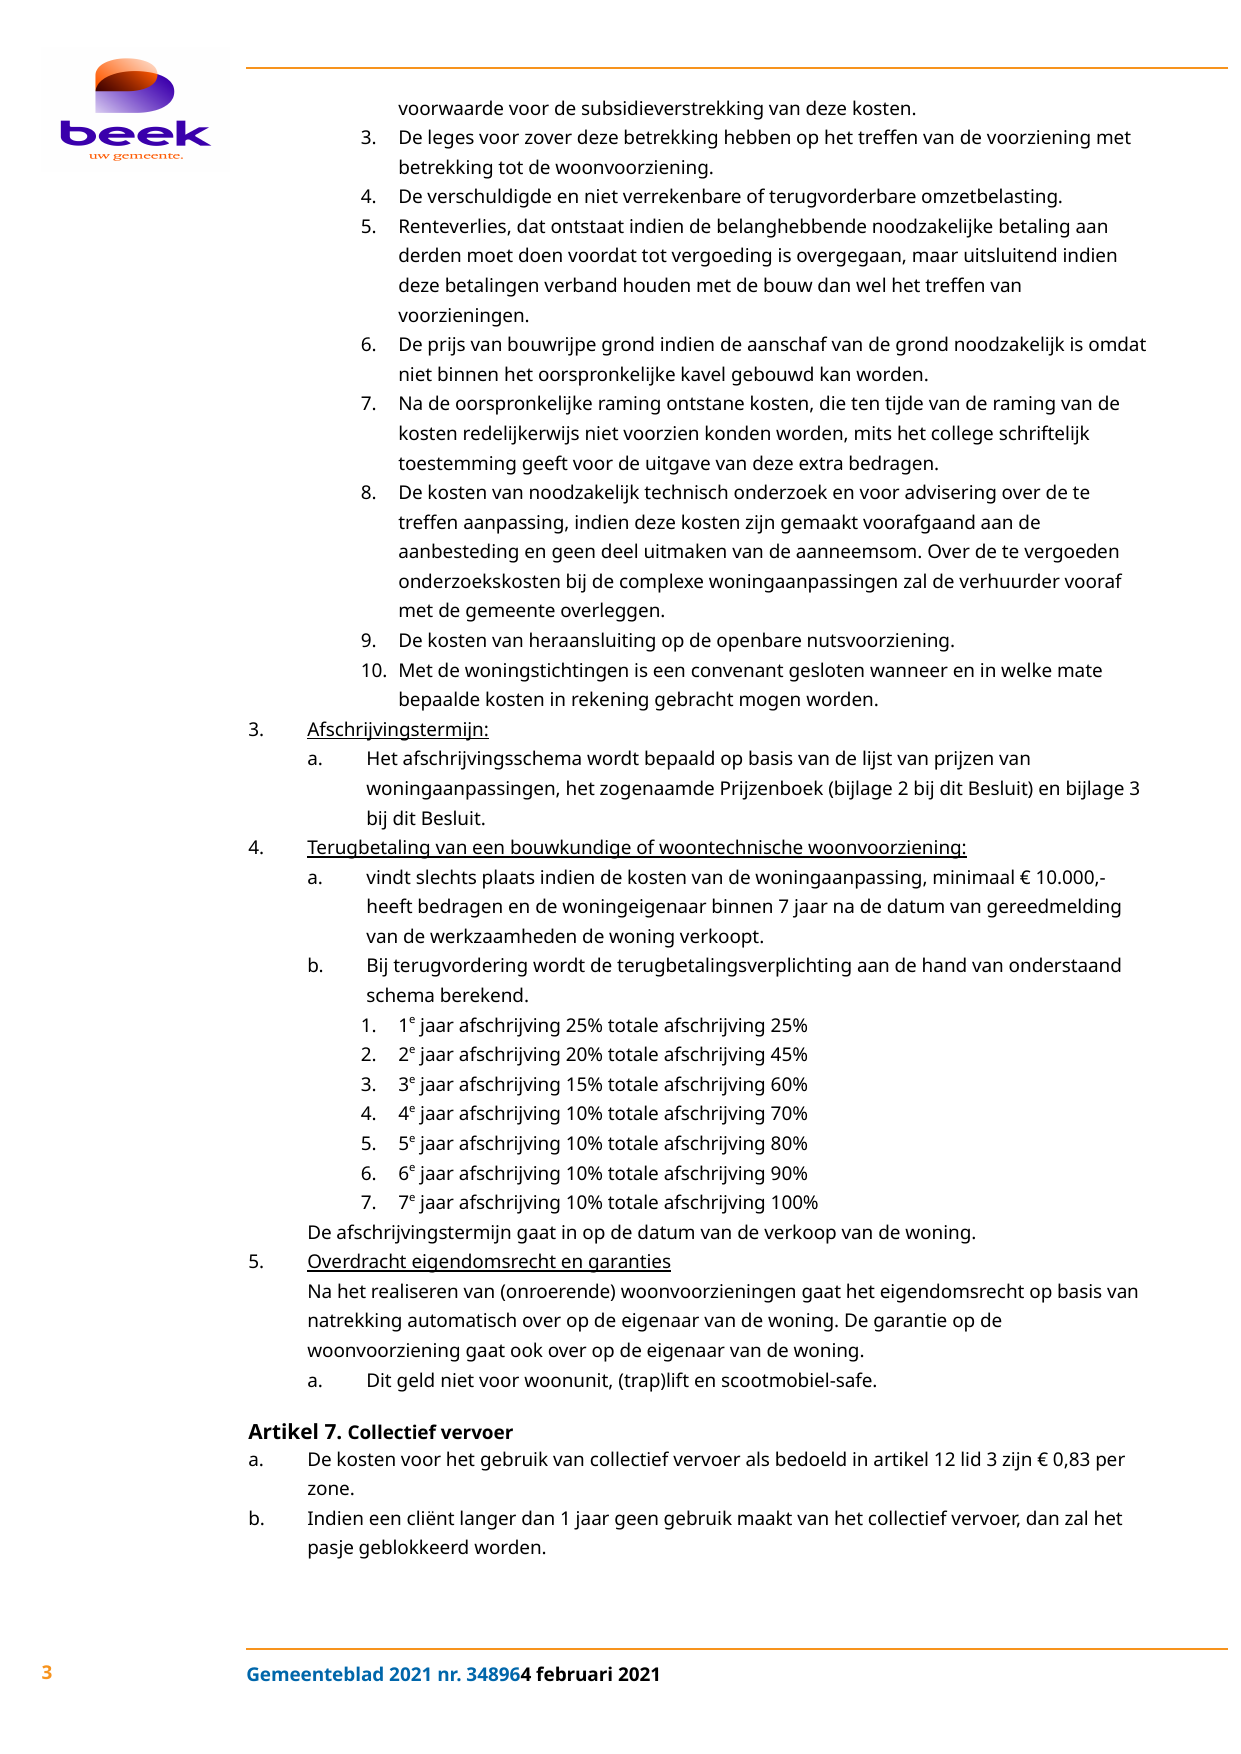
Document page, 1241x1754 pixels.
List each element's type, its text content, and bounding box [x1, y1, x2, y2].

list De prijs van bouwrijpe grond indien de aanschaf van de grond noodzakelijk is omdat niet binnen het oorspronkelijke kavel gebouwd kan worden. [361, 331, 1152, 387]
list Dit geld niet voor woonunit, (trap)lift en scootmobiel-safe. [307, 1367, 1152, 1393]
list De kosten van heraansluiting op de openbare nutsvoorziening. [361, 627, 1152, 653]
list Met de woningstichtingen is een convenant gesloten wanneer en in welke mate bepaalde kosten in rekening gebracht mogen worden. [361, 657, 1152, 712]
list De afschrijvingstermijn gaat in op de datum van de verkoop van de woning. [248, 1219, 1152, 1245]
list Bij terugvordering wordt de terugbetalingsverplichting aan de hand van onderstaand schema berekend. [307, 953, 1152, 1008]
list De leges voor zover deze betrekking hebben op het treffen van de voorziening met betrekking tot de woonvoorziening. [361, 124, 1152, 180]
list Na het realiseren van (onroerende) woonvoorzieningen gaat het eigendomsrecht op basis van natrekking automatisch over op de eigenaar van de woning. De garantie op de woonvoorziening gaat ook over op de eigenaar van de woning. [248, 1278, 1152, 1363]
list 7e jaar afschrijving 10% totale afschrijving 100% [361, 1189, 1152, 1215]
list De kosten voor het gebruik van collectief vervoer als bedoeld in artikel 12 lid 3 zijn € 0,83 per zone. [248, 1446, 1152, 1501]
list voorwaarde voor de subsidieverstrekking van deze kosten. [361, 95, 1152, 121]
list Overdracht eigendomsrecht en garanties [248, 1248, 1152, 1274]
list 4e jaar afschrijving 10% totale afschrijving 70% [361, 1101, 1152, 1126]
list De kosten van noodzakelijk technisch onderzoek en voor advisering over de te treffen aanpassing, indien deze kosten zijn gemaakt voorafgaand aan de aanbesteding en geen deel uitmaken van de aanneemsom. Over de te vergoeden onderzoekskosten bij de complexe woningaanpassingen zal de verhuurder vooraf met de gemeente overleggen. [361, 479, 1152, 623]
list De verschuldigde en niet verrekenbare of terugvorderbare omzetbelasting. [361, 183, 1152, 209]
list 2e jaar afschrijving 20% totale afschrijving 45% [361, 1041, 1152, 1067]
list Het afschrijvingsschema wordt bepaald op basis van de lijst van prijzen van woningaanpassingen, het zogenaamde Prijzenboek (bijlage 2 bij dit Besluit) en bijlage 3 bij dit Besluit. [307, 746, 1152, 831]
text Artikel 7. Collectief vervoer [248, 1417, 1152, 1446]
list Terugbetaling van een bouwkundige of woontechnische woonvoorziening: [248, 834, 1152, 860]
list Na de oorspronkelijke raming ontstane kosten, die ten tijde van de raming van de kosten redelijkerwijs niet voorzien konden worden, mits het college schriftelijk toestemming geeft voor de uitgave van deze extra bedragen. [361, 391, 1152, 476]
list 5e jaar afschrijving 10% totale afschrijving 80% [361, 1130, 1152, 1156]
list vindt slechts plaats indien de kosten van de woningaanpassing, minimaal € 10.000,- heeft bedragen en de woningeigenaar binnen 7 jaar na de datum van gereedmelding van de werkzaamheden de woning verkoopt. [307, 864, 1152, 949]
picture [41, 47, 231, 172]
list 3e jaar afschrijving 15% totale afschrijving 60% [361, 1071, 1152, 1097]
list Renteverlies, dat ontstaat indien de belanghebbende noodzakelijke betaling aan derden moet doen voordat tot vergoeding is overgegaan, maar uitsluitend indien deze betalingen verband houden met de bouw dan wel het treffen van voorzieningen. [361, 213, 1152, 328]
list 1e jaar afschrijving 25% totale afschrijving 25% [361, 1012, 1152, 1038]
list Indien een cliënt langer dan 1 jaar geen gebruik maakt van het collectief vervoer, dan zal het pasje geblokkeerd worden. [248, 1505, 1152, 1560]
list Afschrijvingstermijn: [248, 716, 1152, 742]
list 6e jaar afschrijving 10% totale afschrijving 90% [361, 1160, 1152, 1186]
